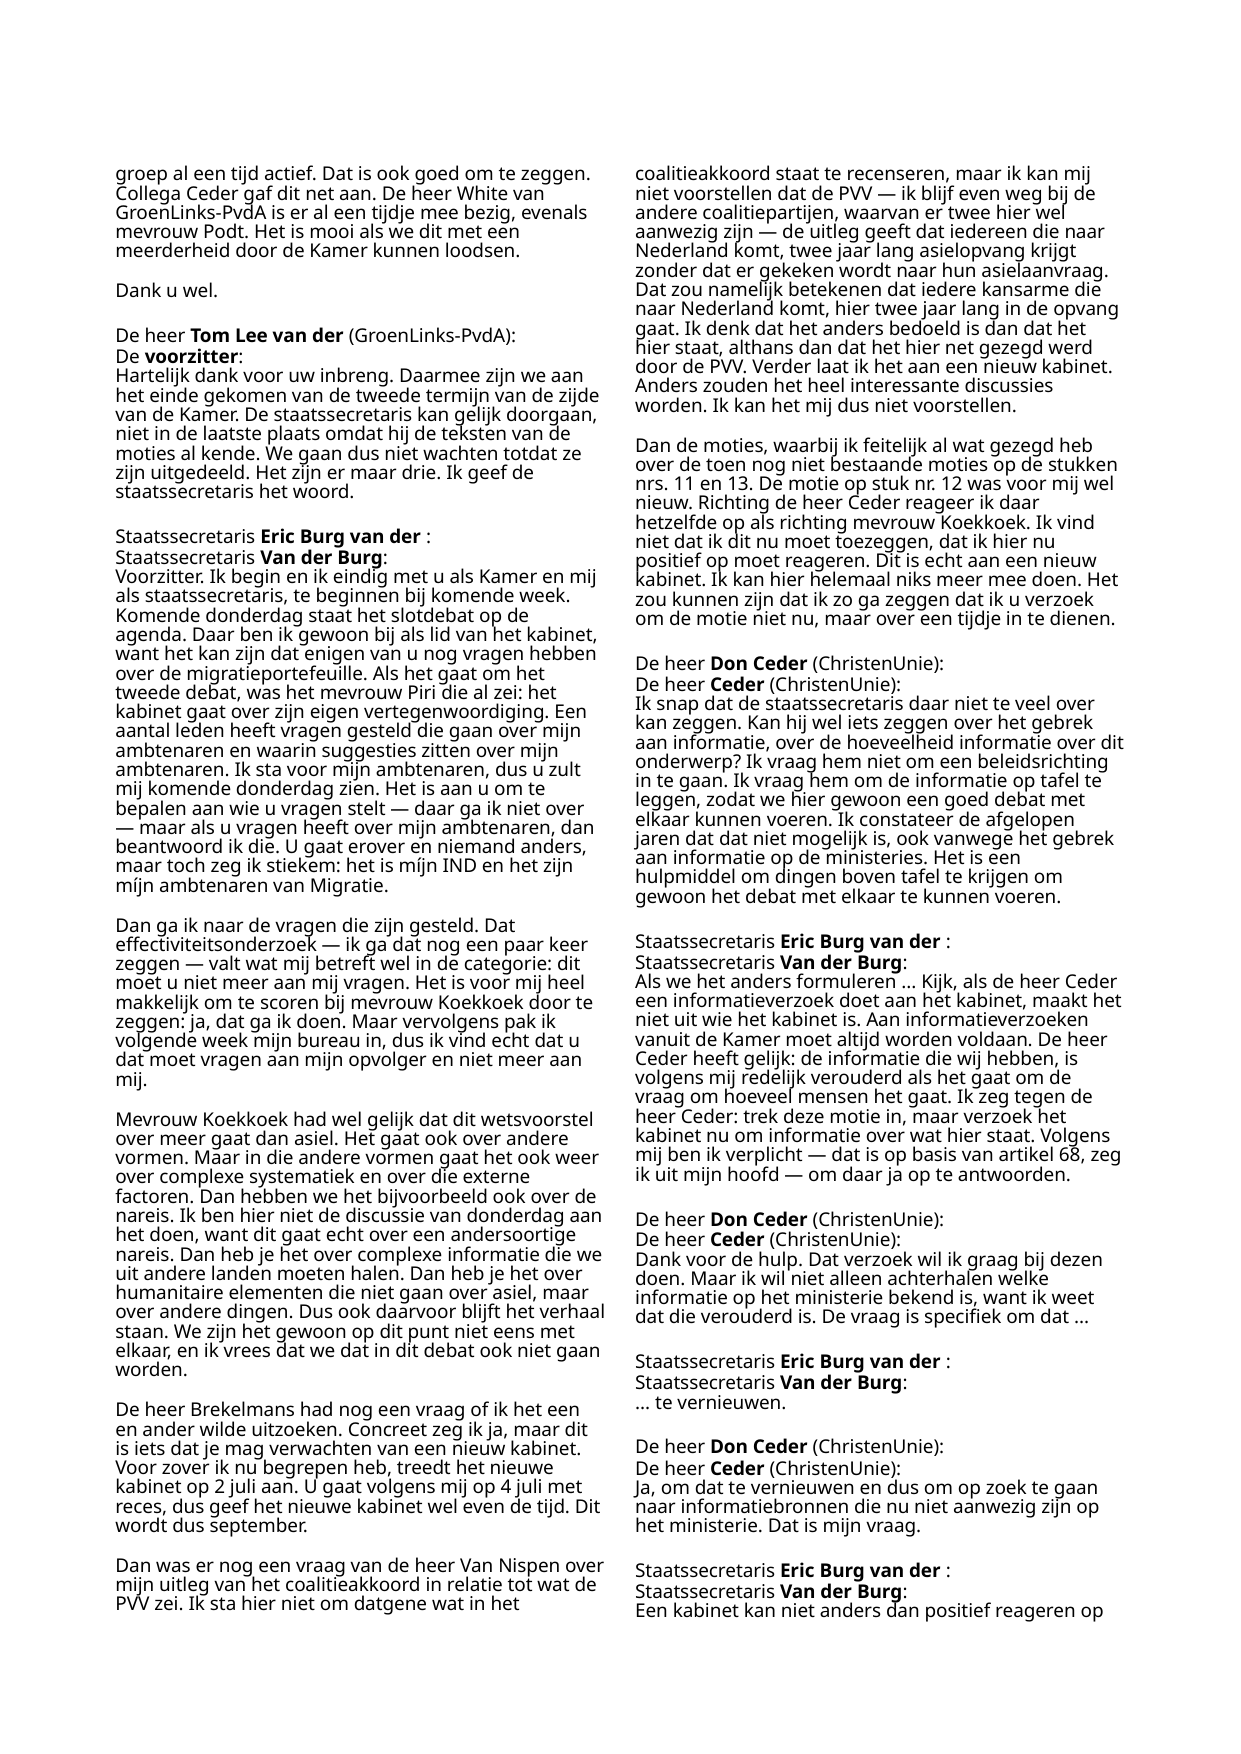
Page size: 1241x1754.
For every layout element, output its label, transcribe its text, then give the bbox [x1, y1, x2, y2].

text Hartelijk dank voor uw inbreng. Daarmee zijn we aan het einde gekomen van de tweede termijn van de zijde van de Kamer. De staatssecretaris kan gelijk doorgaan, niet in de laatste plaats omdat hij de teksten van de moties al kende. We gaan dus niet wachten totdat ze zijn uitgedeeld. Het zijn er maar drie. Ik geef de staatssecretaris het woord. [115, 367, 605, 502]
text De heer Don Ceder (ChristenUnie): [635, 650, 1125, 676]
text Voorzitter. Ik begin en ik eindig met u als Kamer en mij als staatssecretaris, te beginnen bij komende week. Komende donderdag staat het slotdebat op de agenda. Daar ben ik gewoon bij als lid van het kabinet, want het kan zijn dat enigen van u nog vragen hebben over de migratieportefeuille. Als het gaat om het tweede debat, was het mevrouw Piri die al zei: het kabinet gaat over zijn eigen vertegenwoordiging. Een aantal leden heeft vragen gesteld die gaan over mijn ambtenaren en waarin suggesties zitten over mijn ambtenaren. Ik sta voor mijn ambtenaren, dus u zult mij komende donderdag zien. Het is aan u om te bepalen aan wie u vragen stelt — daar ga ik niet over — maar als u vragen heeft over mijn ambtenaren, dan beantwoord ik die. U gaat erover en niemand anders, maar toch zeg ik stiekem: het is míjn IND en het zijn míjn ambtenaren van Migratie. [115, 568, 605, 896]
text De voorzitter: [115, 348, 605, 367]
text De heer Don Ceder (ChristenUnie): [635, 1206, 1125, 1231]
text ... te vernieuwen. [635, 1394, 1125, 1413]
text Ik snap dat de staatssecretaris daar niet te veel over kan zeggen. Kan hij wel iets zeggen over het gebrek aan informatie, over de hoeveelheid informatie over dit onderwerp? Ik vraag hem niet om een beleidsrichting in te gaan. Ik vraag hem om de informatie op tafel te leggen, zodat we hier gewoon een goed debat met elkaar kunnen voeren. Ik constateer de afgelopen jaren dat dat niet mogelijk is, ook vanwege het gebrek aan informatie op de ministeries. Het is een hulpmiddel om dingen boven tafel te krijgen om gewoon het debat met elkaar te kunnen voeren. [635, 695, 1125, 907]
text Als we het anders formuleren ... Kijk, als de heer Ceder een informatieverzoek doet aan het kabinet, maakt het niet uit wie het kabinet is. Aan informatieverzoeken vanuit de Kamer moet altijd worden voldaan. De heer Ceder heeft gelijk: de informatie die wij hebben, is volgens mij redelijk verouderd als het gaat om de vraag om hoeveel mensen het gaat. Ik zeg tegen de heer Ceder: trek deze motie in, maar verzoek het kabinet nu om informatie over wat hier staat. Volgens mij ben ik verplicht — dat is op basis van artikel 68, zeg ik uit mijn hoofd — om daar ja op te antwoorden. [635, 973, 1125, 1185]
text Mevrouw Koekkoek had wel gelijk dat dit wetsvoorstel over meer gaat dan asiel. Het gaat ook over andere vormen. Maar in die andere vormen gaat het ook weer over complexe systematiek en over die externe factoren. Dan hebben we het bijvoorbeeld ook over de nareis. Ik ben hier niet de discussie van donderdag aan het doen, want dit gaat echt over een andersoortige nareis. Dan heb je het over complexe informatie die we uit andere landen moeten halen. Dan heb je het over humanitaire elementen die niet gaan over asiel, maar over andere dingen. Dus ook daarvoor blijft het verhaal staan. We zijn het gewoon op dit punt niet eens met elkaar, en ik vrees dat we dat in dit debat ook niet gaan worden. [115, 1111, 605, 1381]
text De heer Brekelmans had nog een vraag of ik het een en ander wilde uitzoeken. Concreet zeg ik ja, maar dit is iets dat je mag verwachten van een nieuw kabinet. Voor zover ik nu begrepen heb, treedt het nieuwe kabinet op 2 juli aan. U gaat volgens mij op 4 juli met reces, dus geef het nieuwe kabinet wel even de tijd. Dit wordt dus september. [115, 1401, 605, 1536]
text De heer Ceder (ChristenUnie): [635, 1459, 1125, 1479]
text Staatssecretaris Van der Burg: [635, 1583, 1125, 1602]
text De heer Ceder (ChristenUnie): [635, 1231, 1125, 1251]
text Dank u wel. [115, 282, 605, 302]
text coalitieakkoord staat te recenseren, maar ik kan mij niet voorstellen dat de PVV — ik blijf even weg bij de andere coalitiepartijen, waarvan er twee hier wel aanwezig zijn — de uitleg geeft dat iedereen die naar Nederland komt, twee jaar lang asielopvang krijgt zonder dat er gekeken wordt naar hun asielaanvraag. Dat zou namelijk betekenen dat iedere kansarme die naar Nederland komt, hier twee jaar lang in de opvang gaat. Ik denk dat het anders bedoeld is dan dat het hier staat, althans dan dat het hier net gezegd werd door de PVV. Verder laat ik het aan een nieuw kabinet. Anders zouden het heel interessante discussies worden. Ik kan het mij dus niet voorstellen. [635, 165, 1125, 416]
text Dan ga ik naar de vragen die zijn gesteld. Dat effectiviteitsonderzoek — ik ga dat nog een paar keer zeggen — valt wat mij betreft wel in de categorie: dit moet u niet meer aan mij vragen. Het is voor mij heel makkelijk om te scoren bij mevrouw Koekkoek door te zeggen: ja, dat ga ik doen. Maar vervolgens pak ik volgende week mijn bureau in, dus ik vind echt dat u dat moet vragen aan mijn opvolger en niet meer aan mij. [115, 917, 605, 1090]
text Staatssecretaris Eric Burg van der : [635, 928, 1125, 954]
text Staatssecretaris Van der Burg: [115, 549, 605, 568]
text Staatssecretaris Eric Burg van der : [115, 523, 605, 549]
text De heer Ceder (ChristenUnie): [635, 676, 1125, 695]
text Ja, om dat te vernieuwen en dus om op zoek te gaan naar informatiebronnen die nu niet aanwezig zijn op het ministerie. Dat is mijn vraag. [635, 1479, 1125, 1537]
text Dan was er nog een vraag van de heer Van Nispen over mijn uitleg van het coalitieakkoord in relatie tot wat de PVV zei. Ik sta hier niet om datgene wat in het [115, 1557, 605, 1615]
text Staatssecretaris Van der Burg: [635, 954, 1125, 973]
text Dan de moties, waarbij ik feitelijk al wat gezegd heb over de toen nog niet bestaande moties op de stukken nrs. 11 en 13. De motie op stuk nr. 12 was voor mij wel nieuw. Richting de heer Ceder reageer ik daar hetzelfde op als richting mevrouw Koekkoek. Ik vind niet dat ik dit nu moet toezeggen, dat ik hier nu positief op moet reageren. Dit is echt aan een nieuw kabinet. Ik kan hier helemaal niks meer mee doen. Het zou kunnen zijn dat ik zo ga zeggen dat ik u verzoek om de motie niet nu, maar over een tijdje in te dienen. [635, 437, 1125, 629]
text groep al een tijd actief. Dat is ook goed om te zeggen. Collega Ceder gaf dit net aan. De heer White van GroenLinks-PvdA is er al een tijdje mee bezig, evenals mevrouw Podt. Het is mooi als we dit met een meerderheid door de Kamer kunnen loodsen. [115, 165, 605, 262]
text Een kabinet kan niet anders dan positief reageren op [635, 1602, 1125, 1622]
text Dank voor de hulp. Dat verzoek wil ik graag bij dezen doen. Maar ik wil niet alleen achterhalen welke informatie op het ministerie bekend is, want ik weet dat die verouderd is. De vraag is specifiek om dat ... [635, 1251, 1125, 1328]
text Staatssecretaris Eric Burg van der : [635, 1557, 1125, 1583]
text Staatssecretaris Eric Burg van der : [635, 1349, 1125, 1374]
text De heer Tom Lee van der (GroenLinks-PvdA): [115, 322, 605, 348]
text De heer Don Ceder (ChristenUnie): [635, 1434, 1125, 1459]
text Staatssecretaris Van der Burg: [635, 1374, 1125, 1394]
